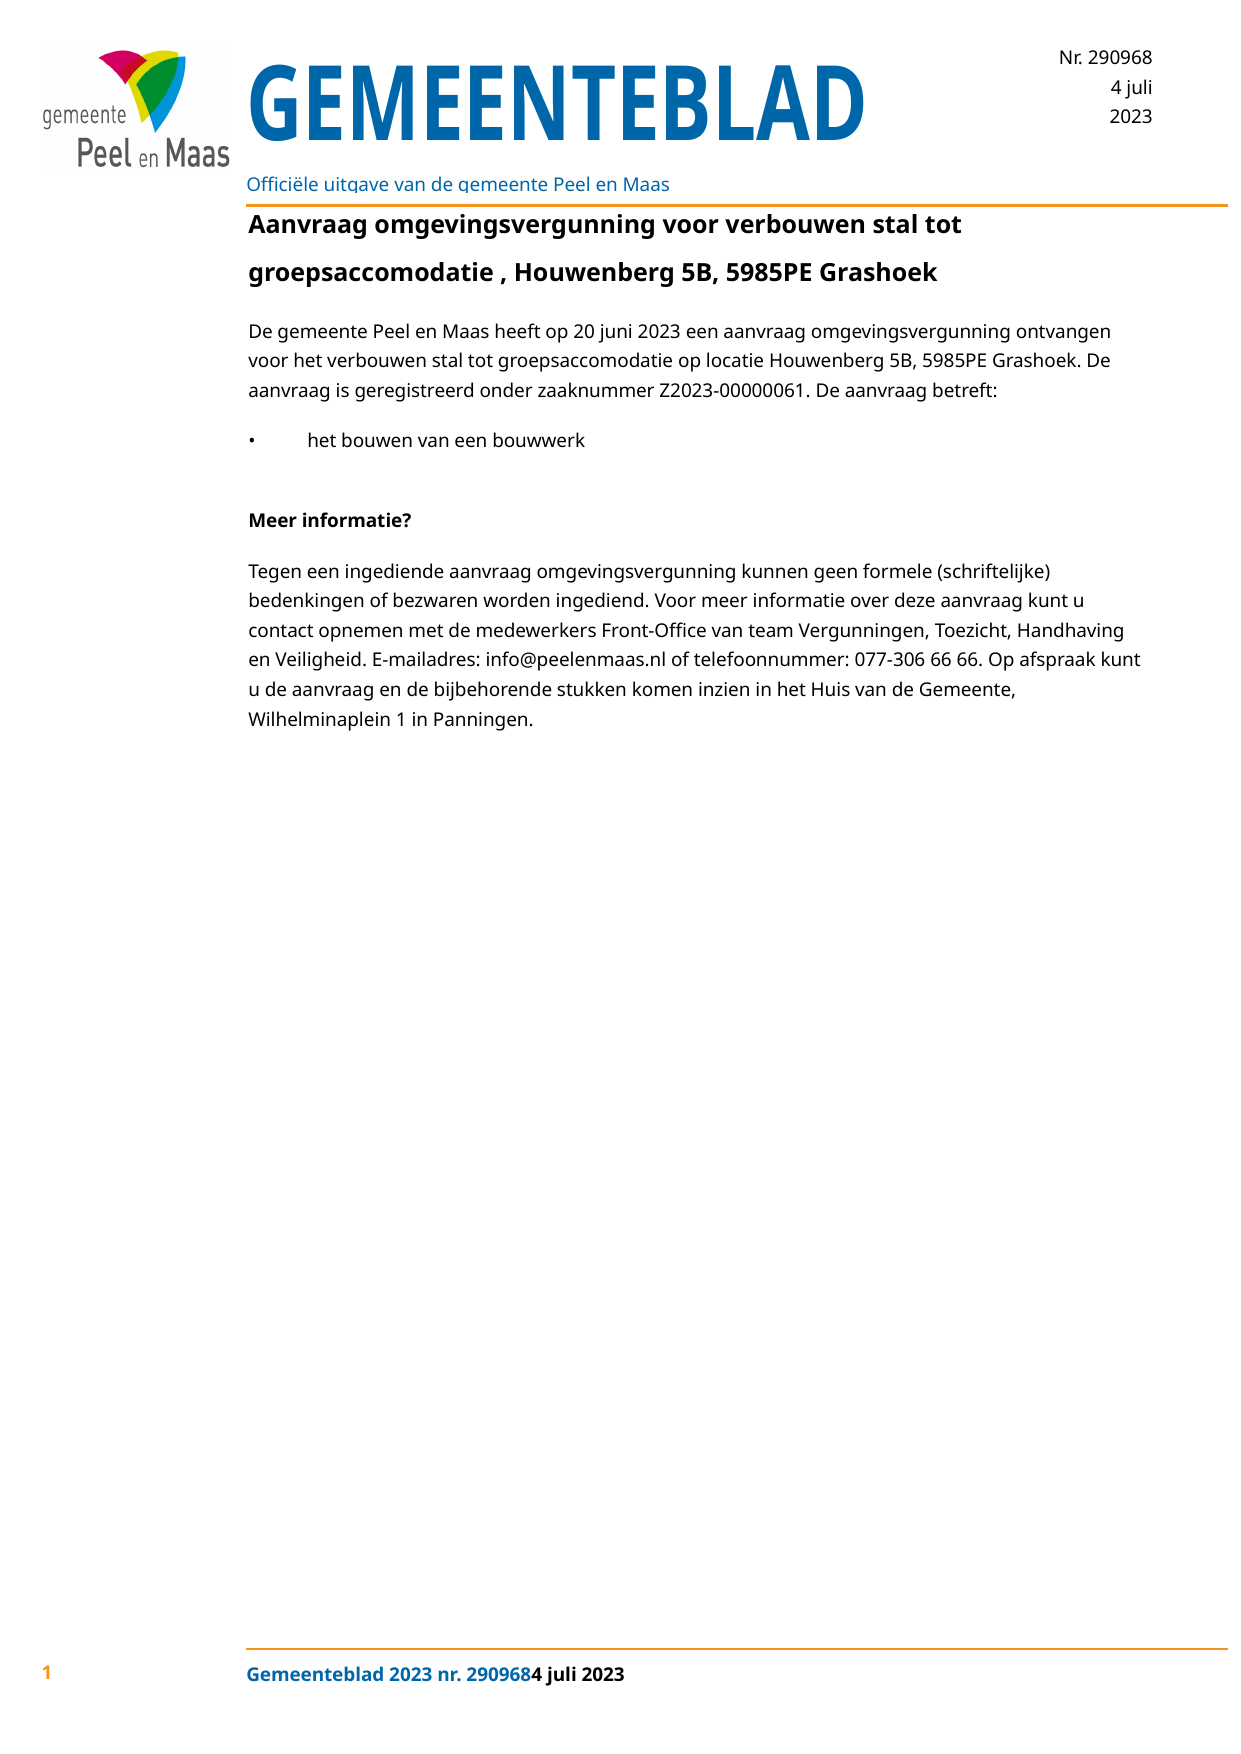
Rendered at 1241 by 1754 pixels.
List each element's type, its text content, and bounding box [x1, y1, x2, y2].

picture [41, 47, 231, 172]
text Meer informatie? [248, 507, 1152, 533]
text Aanvraag omgevingsvergunning voor verbouwen stal tot groepsaccomodatie , Houwenberg 5B, 5985PE Grashoek [248, 207, 1152, 288]
list het bouwen van een bouwwerk [248, 427, 1152, 453]
text De gemeente Peel en Maas heeft op 20 juni 2023 een aanvraag omgevingsvergunning ontvangen voor het verbouwen stal tot groepsaccomodatie op locatie Houwenberg 5B, 5985PE Grashoek. De aanvraag is geregistreerd onder zaaknummer Z2023-00000061. De aanvraag betreft: [248, 318, 1152, 403]
text Tegen een ingediende aanvraag omgevingsvergunning kunnen geen formele (schriftelijke) bedenkingen of bezwaren worden ingediend. Voor meer informatie over deze aanvraag kunt u contact opnemen met de medewerkers Front-Office van team Vergunningen, Toezicht, Handhaving en Veiligheid. E-mailadres: info@peelenmaas.nl of telefoonnummer: 077-306 66 66. Op afspraak kunt u de aanvraag en de bijbehorende stukken komen inzien in het Huis van de Gemeente, Wilhelminaplein 1 in Panningen. [248, 558, 1152, 732]
